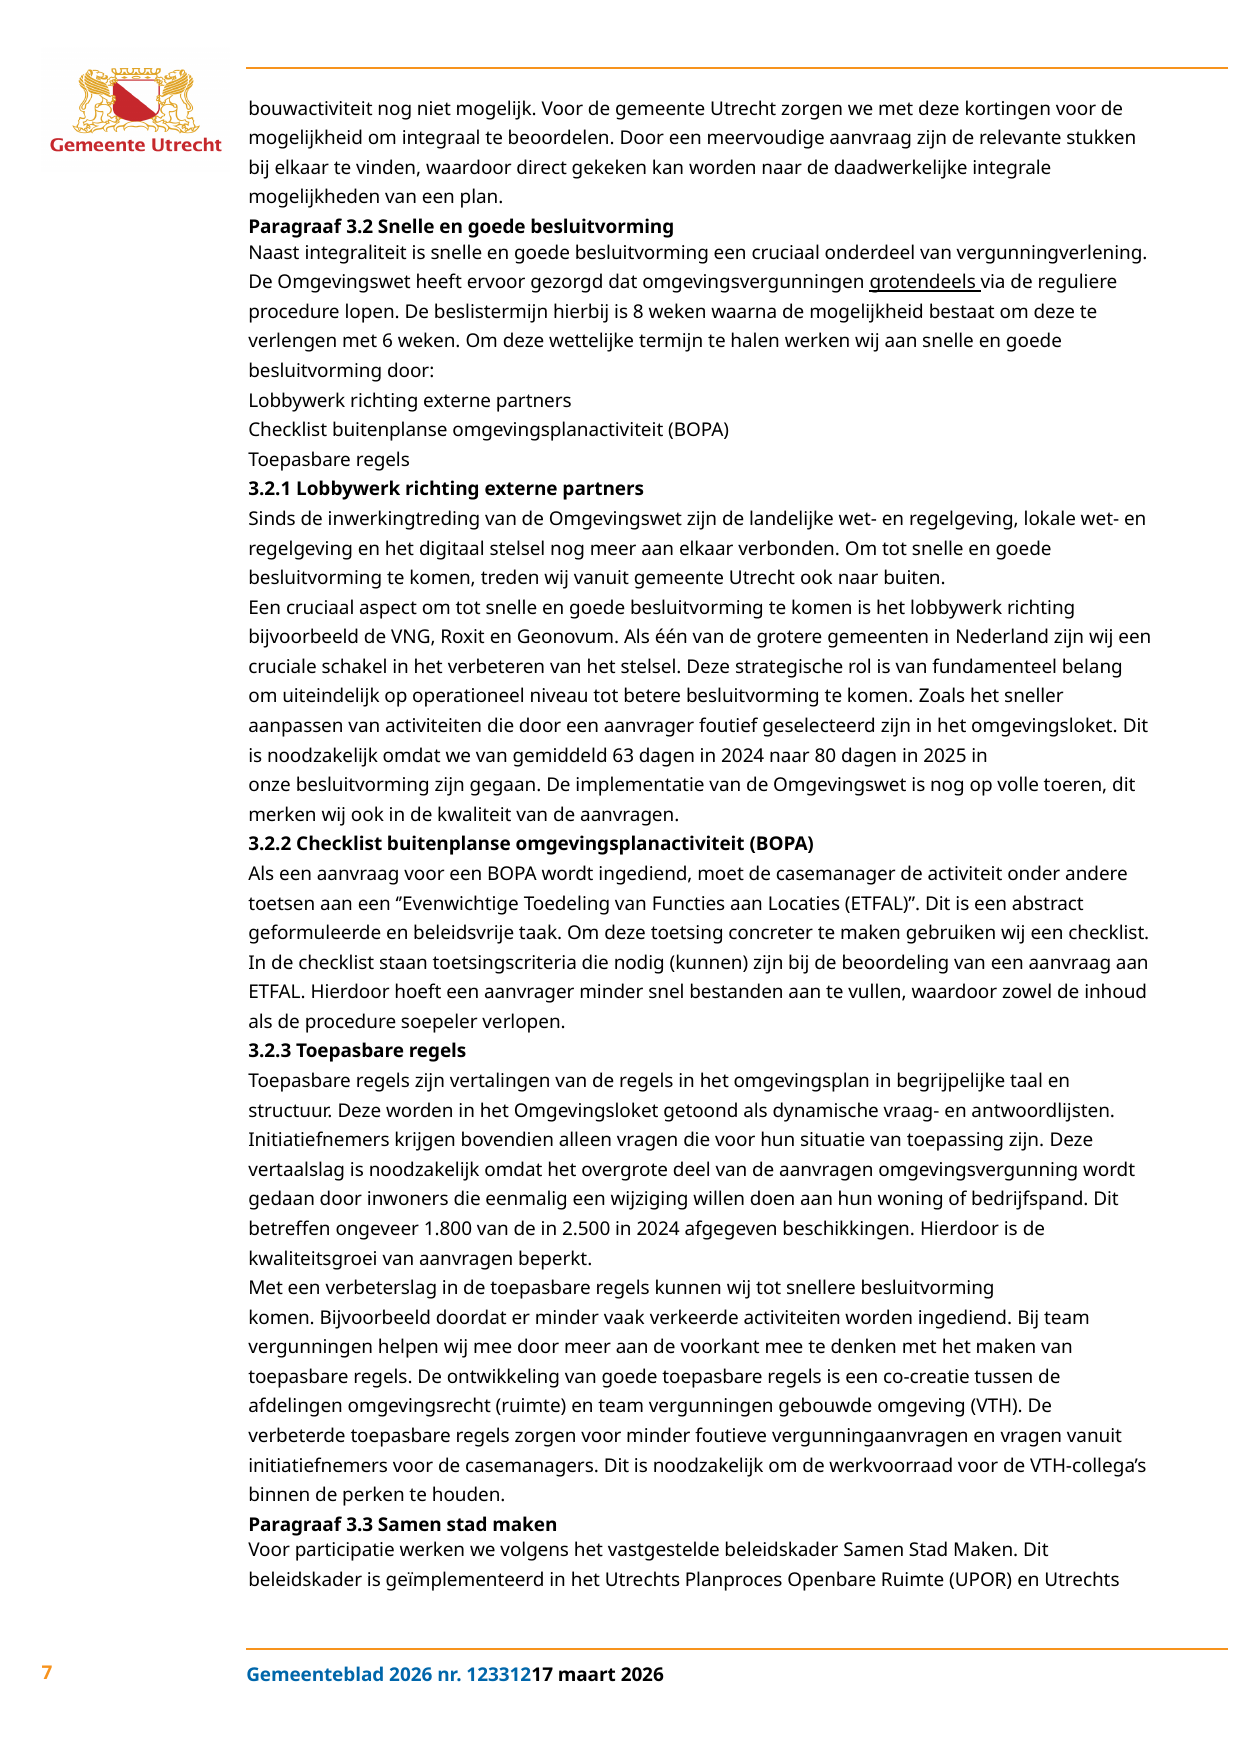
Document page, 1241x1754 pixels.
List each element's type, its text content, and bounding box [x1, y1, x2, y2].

text Paragraaf 3.3 Samen stad maken [248, 1511, 1152, 1537]
text Lobbywerk richting externe partners [248, 387, 1152, 412]
text Voor participatie werken we volgens het vastgestelde beleidskader Samen Stad Maken. Dit beleidskader is geïmplementeerd in het Utrechts Planproces Openbare Ruimte (UPOR) en Utrechts [248, 1537, 1152, 1592]
text Een cruciaal aspect om tot snelle en goede besluitvorming te komen is het lobbywerk richting bijvoorbeeld de VNG, Roxit en Geonovum. Als één van de grotere gemeenten in Nederland zijn wij een cruciale schakel in het verbeteren van het stelsel. Deze strategische rol is van fundamenteel belang om uiteindelijk op operationeel niveau tot betere besluitvorming te komen. Zoals het sneller aanpassen van activiteiten die door een aanvrager foutief geselecteerd zijn in het omgevingsloket. Dit is noodzakelijk omdat we van gemiddeld 63 dagen in 2024 naar 80 dagen in 2025 in onze besluitvorming zijn gegaan. De implementatie van de Omgevingswet is nog op volle toeren, dit merken wij ook in de kwaliteit van de aanvragen. [248, 594, 1152, 827]
text Checklist buitenplanse omgevingsplanactiviteit (BOPA) [248, 416, 1152, 442]
text 3.2.2 Checklist buitenplanse omgevingsplanactiviteit (BOPA) [248, 831, 1152, 856]
text 3.2.1 Lobbywerk richting externe partners [248, 476, 1152, 501]
text Met een verbeterslag in de toepasbare regels kunnen wij tot snellere besluitvorming komen. Bijvoorbeeld doordat er minder vaak verkeerde activiteiten worden ingediend. Bij team vergunningen helpen wij mee door meer aan de voorkant mee te denken met het maken van toepasbare regels. De ontwikkeling van goede toepasbare regels is een co-creatie tussen de afdelingen omgevingsrecht (ruimte) en team vergunningen gebouwde omgeving (VTH). De verbeterde toepasbare regels zorgen voor minder foutieve vergunningaanvragen en vragen vanuit initiatiefnemers voor de casemanagers. Dit is noodzakelijk om de werkvoorraad voor de VTH-collega’s binnen de perken te houden. [248, 1274, 1152, 1507]
text Paragraaf 3.2 Snelle en goede besluitvorming [248, 213, 1152, 239]
text Toepasbare regels zijn vertalingen van de regels in het omgevingsplan in begrijpelijke taal en structuur. Deze worden in het Omgevingsloket getoond als dynamische vraag- en antwoordlijsten. Initiatiefnemers krijgen bovendien alleen vragen die voor hun situatie van toepassing zijn. Deze vertaalslag is noodzakelijk omdat het overgrote deel van de aanvragen omgevingsvergunning wordt gedaan door inwoners die eenmalig een wijziging willen doen aan hun woning of bedrijfspand. Dit betreffen ongeveer 1.800 van de in 2.500 in 2024 afgegeven beschikkingen. Hierdoor is de kwaliteitsgroei van aanvragen beperkt. [248, 1067, 1152, 1270]
picture [41, 47, 231, 172]
text 3.2.3 Toepasbare regels [248, 1038, 1152, 1063]
text bouwactiviteit nog niet mogelijk. Voor de gemeente Utrecht zorgen we met deze kortingen voor de mogelijkheid om integraal te beoordelen. Door een meervoudige aanvraag zijn de relevante stukken bij elkaar te vinden, waardoor direct gekeken kan worden naar de daadwerkelijke integrale mogelijkheden van een plan. [248, 95, 1152, 209]
text Sinds de inwerkingtreding van de Omgevingswet zijn de landelijke wet- en regelgeving, lokale wet- en regelgeving en het digitaal stelsel nog meer aan elkaar verbonden. Om tot snelle en goede besluitvorming te komen, treden wij vanuit gemeente Utrecht ook naar buiten. [248, 505, 1152, 590]
text Als een aanvraag voor een BOPA wordt ingediend, moet de casemanager de activiteit onder andere toetsen aan een ‘’Evenwichtige Toedeling van Functies aan Locaties (ETFAL)’’. Dit is een abstract geformuleerde en beleidsvrije taak. Om deze toetsing concreter te maken gebruiken wij een checklist. In de checklist staan toetsingscriteria die nodig (kunnen) zijn bij de beoordeling van een aanvraag aan ETFAL. Hierdoor hoeft een aanvrager minder snel bestanden aan te vullen, waardoor zowel de inhoud als de procedure soepeler verlopen. [248, 860, 1152, 1034]
text Toepasbare regels [248, 446, 1152, 472]
text Naast integraliteit is snelle en goede besluitvorming een cruciaal onderdeel van vergunningverlening. De Omgevingswet heeft ervoor gezorgd dat omgevingsvergunningen grotendeels via de reguliere procedure lopen. De beslistermijn hierbij is 8 weken waarna de mogelijkheid bestaat om deze te verlengen met 6 weken. Om deze wettelijke termijn te halen werken wij aan snelle en goede besluitvorming door: [248, 239, 1152, 383]
